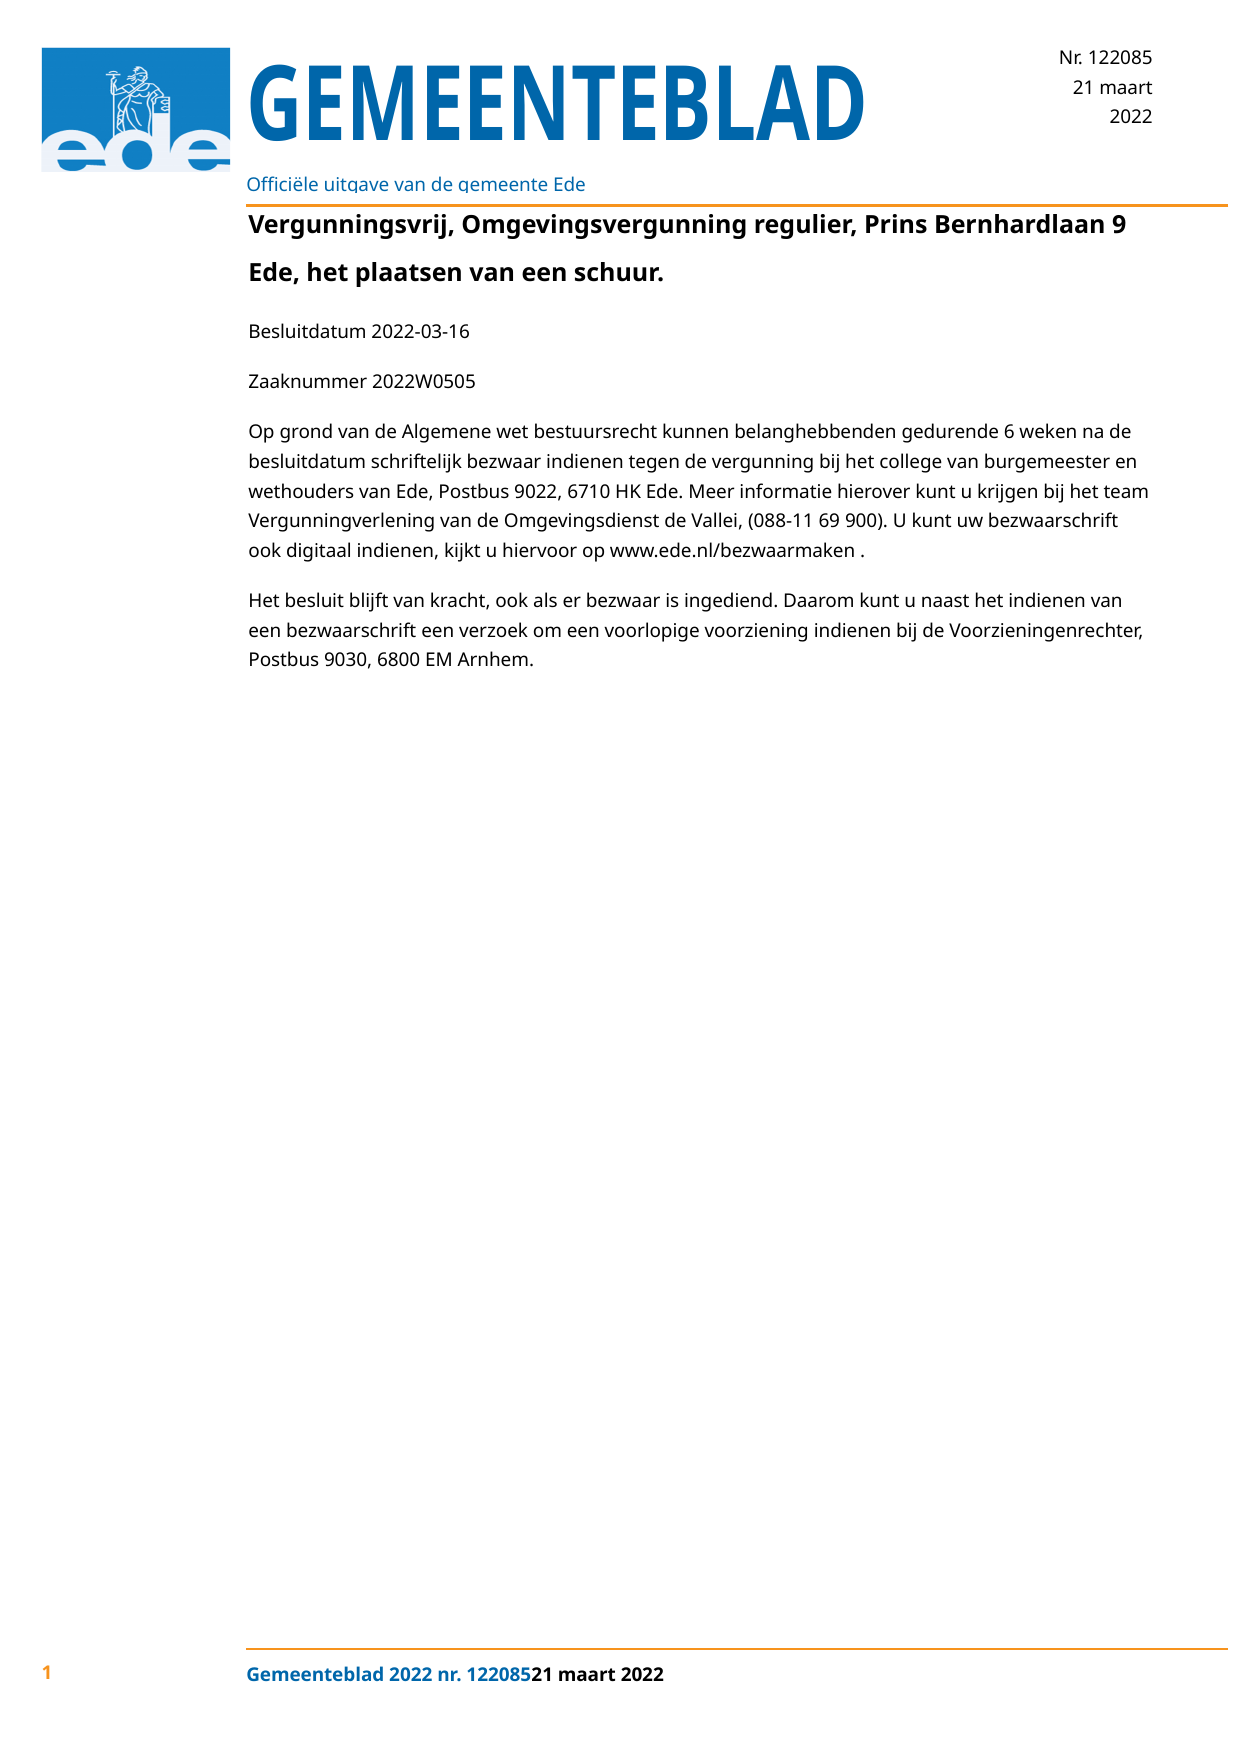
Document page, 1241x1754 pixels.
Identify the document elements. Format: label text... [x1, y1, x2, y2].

text Vergunningsvrij, Omgevingsvergunning regulier, Prins Bernhardlaan 9 Ede, het plaatsen van een schuur. [248, 207, 1152, 288]
picture [41, 47, 231, 172]
text Besluitdatum 2022-03-16 [248, 318, 1152, 344]
text Op grond van de Algemene wet bestuursrecht kunnen belanghebbenden gedurende 6 weken na de besluitdatum schriftelijk bezwaar indienen tegen de vergunning bij het college van burgemeester en wethouders van Ede, Postbus 9022, 6710 HK Ede. Meer informatie hierover kunt u krijgen bij het team Vergunningverlening van de Omgevingsdienst de Vallei, (088-11 69 900). U kunt uw bezwaarschrift ook digitaal indienen, kijkt u hiervoor op www.ede.nl/bezwaarmaken . [248, 419, 1152, 563]
text Zaaknummer 2022W0505 [248, 368, 1152, 394]
text Het besluit blijft van kracht, ook als er bezwaar is ingediend. Daarom kunt u naast het indienen van een bezwaarschrift een verzoek om een voorlopige voorziening indienen bij de Voorzieningenrechter, Postbus 9030, 6800 EM Arnhem. [248, 587, 1152, 672]
